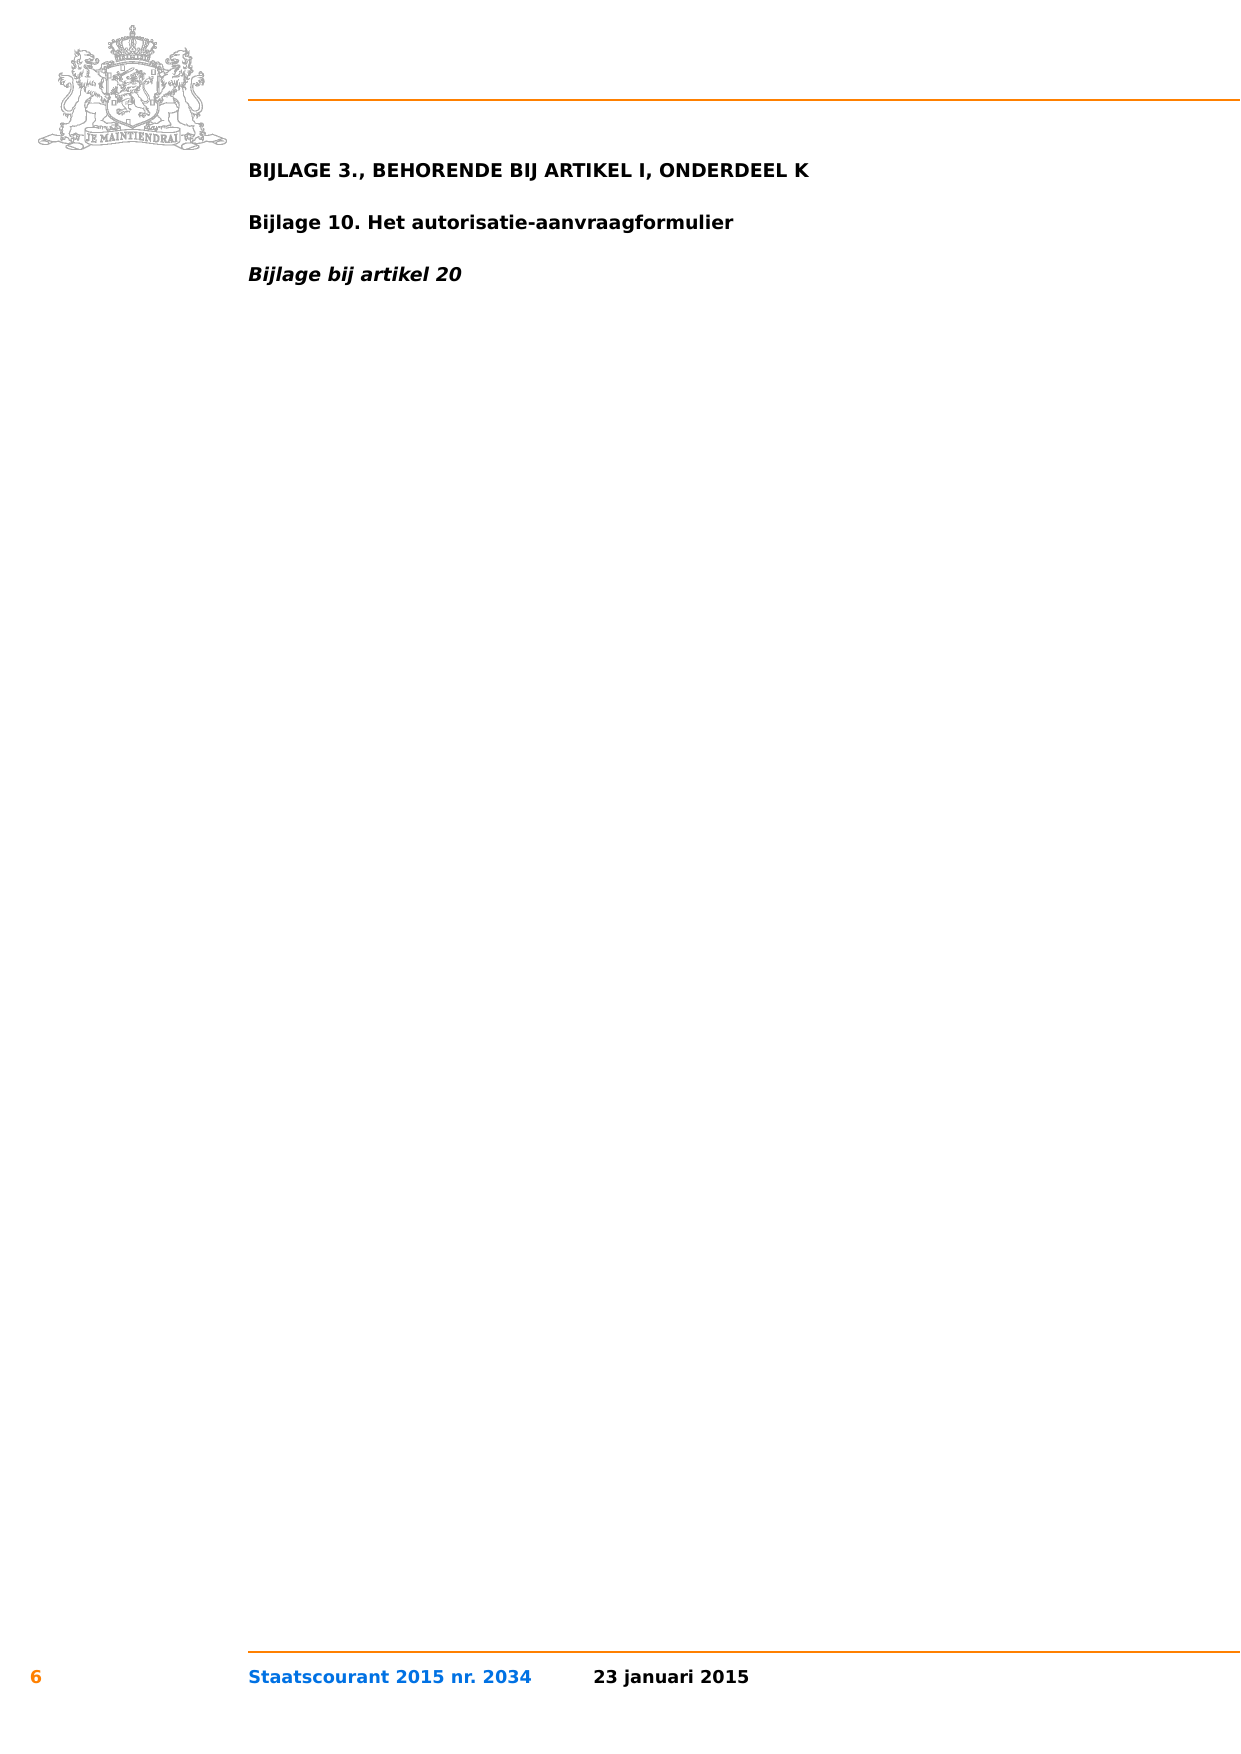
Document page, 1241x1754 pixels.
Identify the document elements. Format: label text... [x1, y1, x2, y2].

subtitle BIJLAGE 3., BEHORENDE BIJ ARTIKEL I, ONDERDEEL K [248, 160, 1163, 182]
subtitle Bijlage 10. Het autorisatie-aanvraagformulier [248, 212, 1163, 234]
subtitle Bijlage bij artikel 20 [248, 264, 1163, 286]
picture [38, 25, 227, 150]
